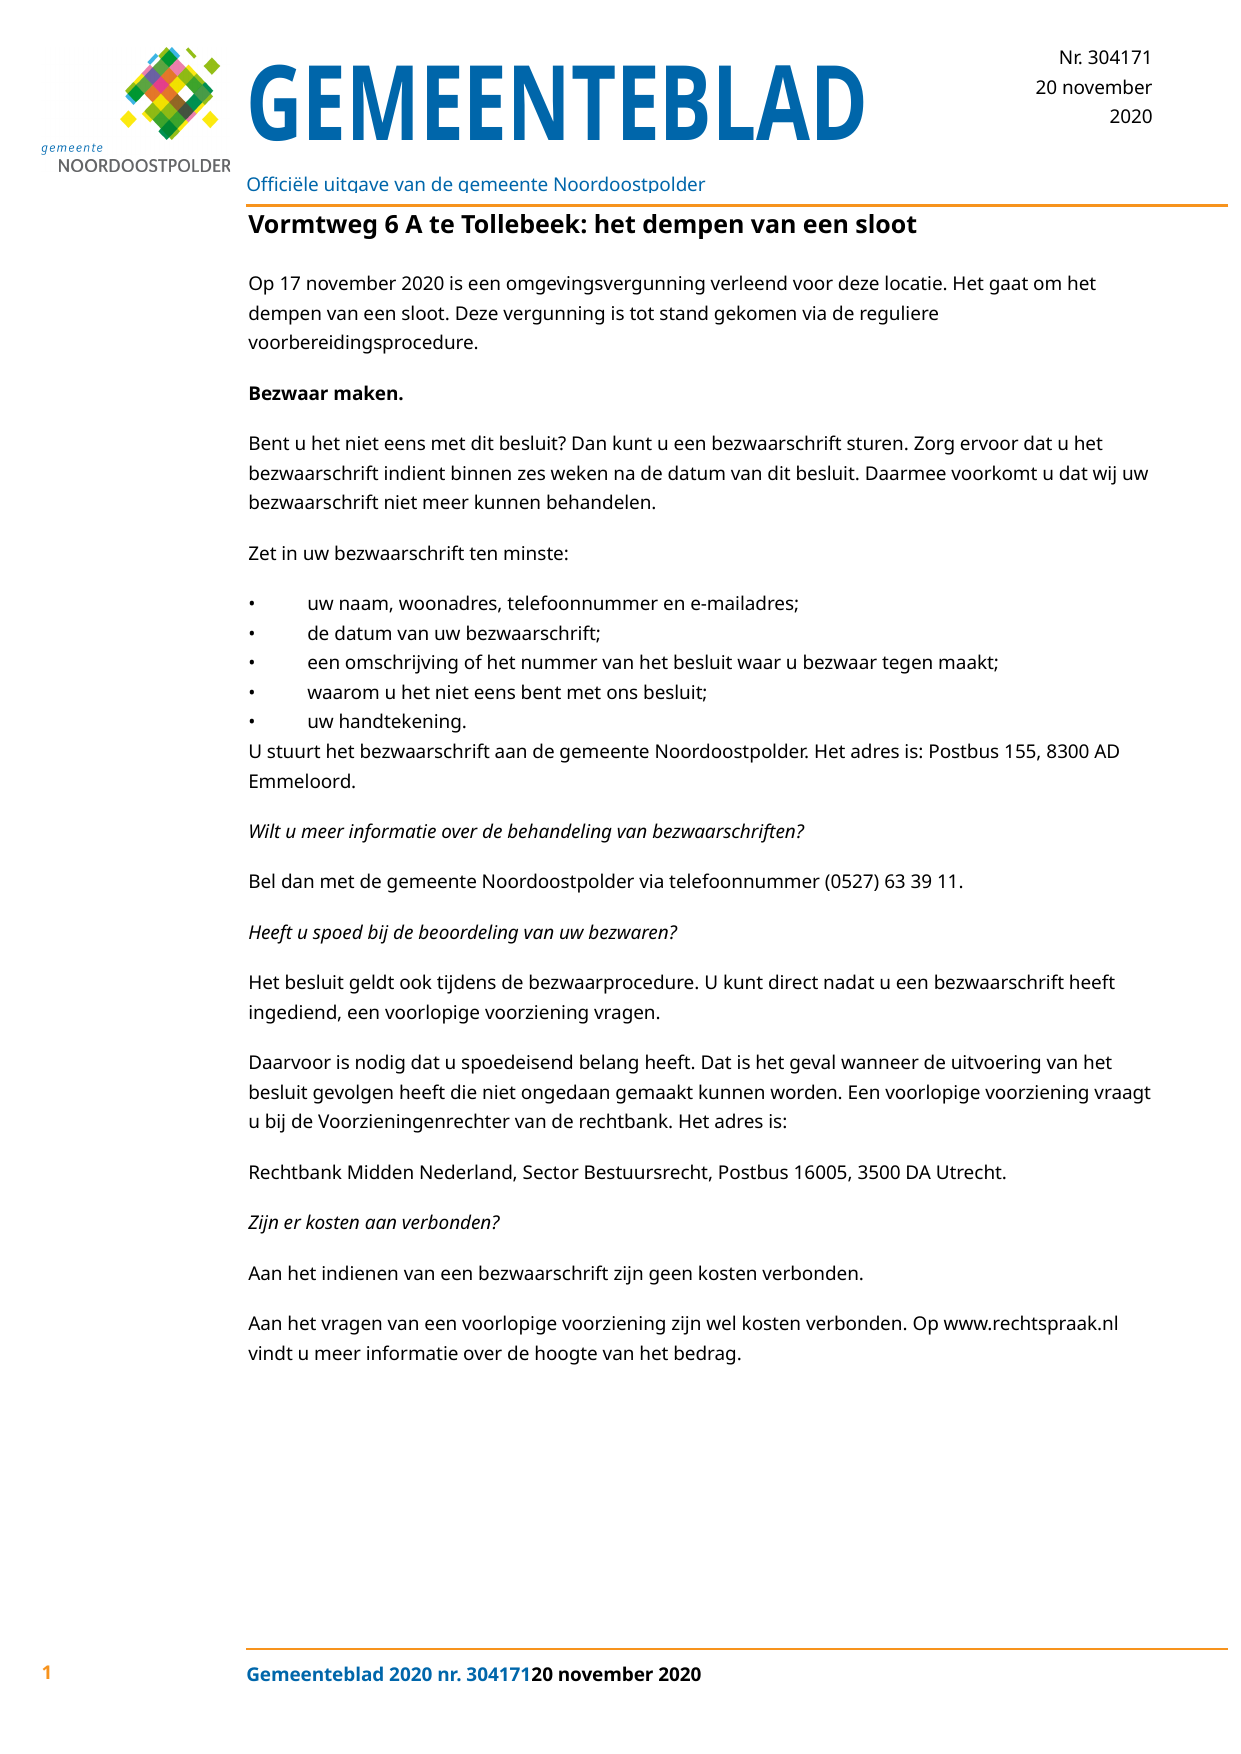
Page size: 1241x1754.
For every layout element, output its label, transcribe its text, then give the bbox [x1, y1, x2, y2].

text Aan het vragen van een voorlopige voorziening zijn wel kosten verbonden. Op www.rechtspraak.nl vindt u meer informatie over de hoogte van het bedrag. [248, 1310, 1152, 1366]
text Bezwaar maken. [248, 380, 1152, 406]
text U stuurt het bezwaarschrift aan de gemeente Noordoostpolder. Het adres is: Postbus 155, 8300 AD Emmeloord. [248, 738, 1152, 793]
text Vormtweg 6 A te Tollebeek: het dempen van een sloot [248, 207, 1152, 241]
list uw handtekening. [248, 709, 1152, 734]
text Aan het indienen van een bezwaarschrift zijn geen kosten verbonden. [248, 1260, 1152, 1286]
text Zijn er kosten aan verbonden? [248, 1209, 1152, 1235]
text Heeft u spoed bij de beoordeling van uw bezwaren? [248, 919, 1152, 945]
text Bel dan met de gemeente Noordoostpolder via telefoonnummer (0527) 63 39 11. [248, 869, 1152, 894]
list uw naam, woonadres, telefoonnummer en e-mailadres; [248, 590, 1152, 616]
list waarom u het niet eens bent met ons besluit; [248, 679, 1152, 705]
list een omschrijving of het nummer van het besluit waar u bezwaar tegen maakt; [248, 649, 1152, 675]
text Bent u het niet eens met dit besluit? Dan kunt u een bezwaarschrift sturen. Zorg ervoor dat u het bezwaarschrift indient binnen zes weken na de datum van dit besluit. Daarmee voorkomt u dat wij uw bezwaarschrift niet meer kunnen behandelen. [248, 430, 1152, 515]
text Daarvoor is nodig dat u spoedeisend belang heeft. Dat is het geval wanneer de uitvoering van het besluit gevolgen heeft die niet ongedaan gemaakt kunnen worden. Een voorlopige voorziening vraagt u bij de Voorzieningenrechter van de rechtbank. Het adres is: [248, 1049, 1152, 1134]
list de datum van uw bezwaarschrift; [248, 620, 1152, 646]
picture [41, 47, 231, 172]
text Het besluit geldt ook tijdens de bezwaarprocedure. U kunt direct nadat u een bezwaarschrift heeft ingediend, een voorlopige voorziening vragen. [248, 969, 1152, 1025]
text Op 17 november 2020 is een omgevingsvergunning verleend voor deze locatie. Het gaat om het dempen van een sloot. Deze vergunning is tot stand gekomen via de reguliere voorbereidingsprocedure. [248, 270, 1152, 355]
text Rechtbank Midden Nederland, Sector Bestuursrecht, Postbus 16005, 3500 DA Utrecht. [248, 1159, 1152, 1185]
text Zet in uw bezwaarschrift ten minste: [248, 540, 1152, 566]
text Wilt u meer informatie over de behandeling van bezwaarschriften? [248, 818, 1152, 844]
